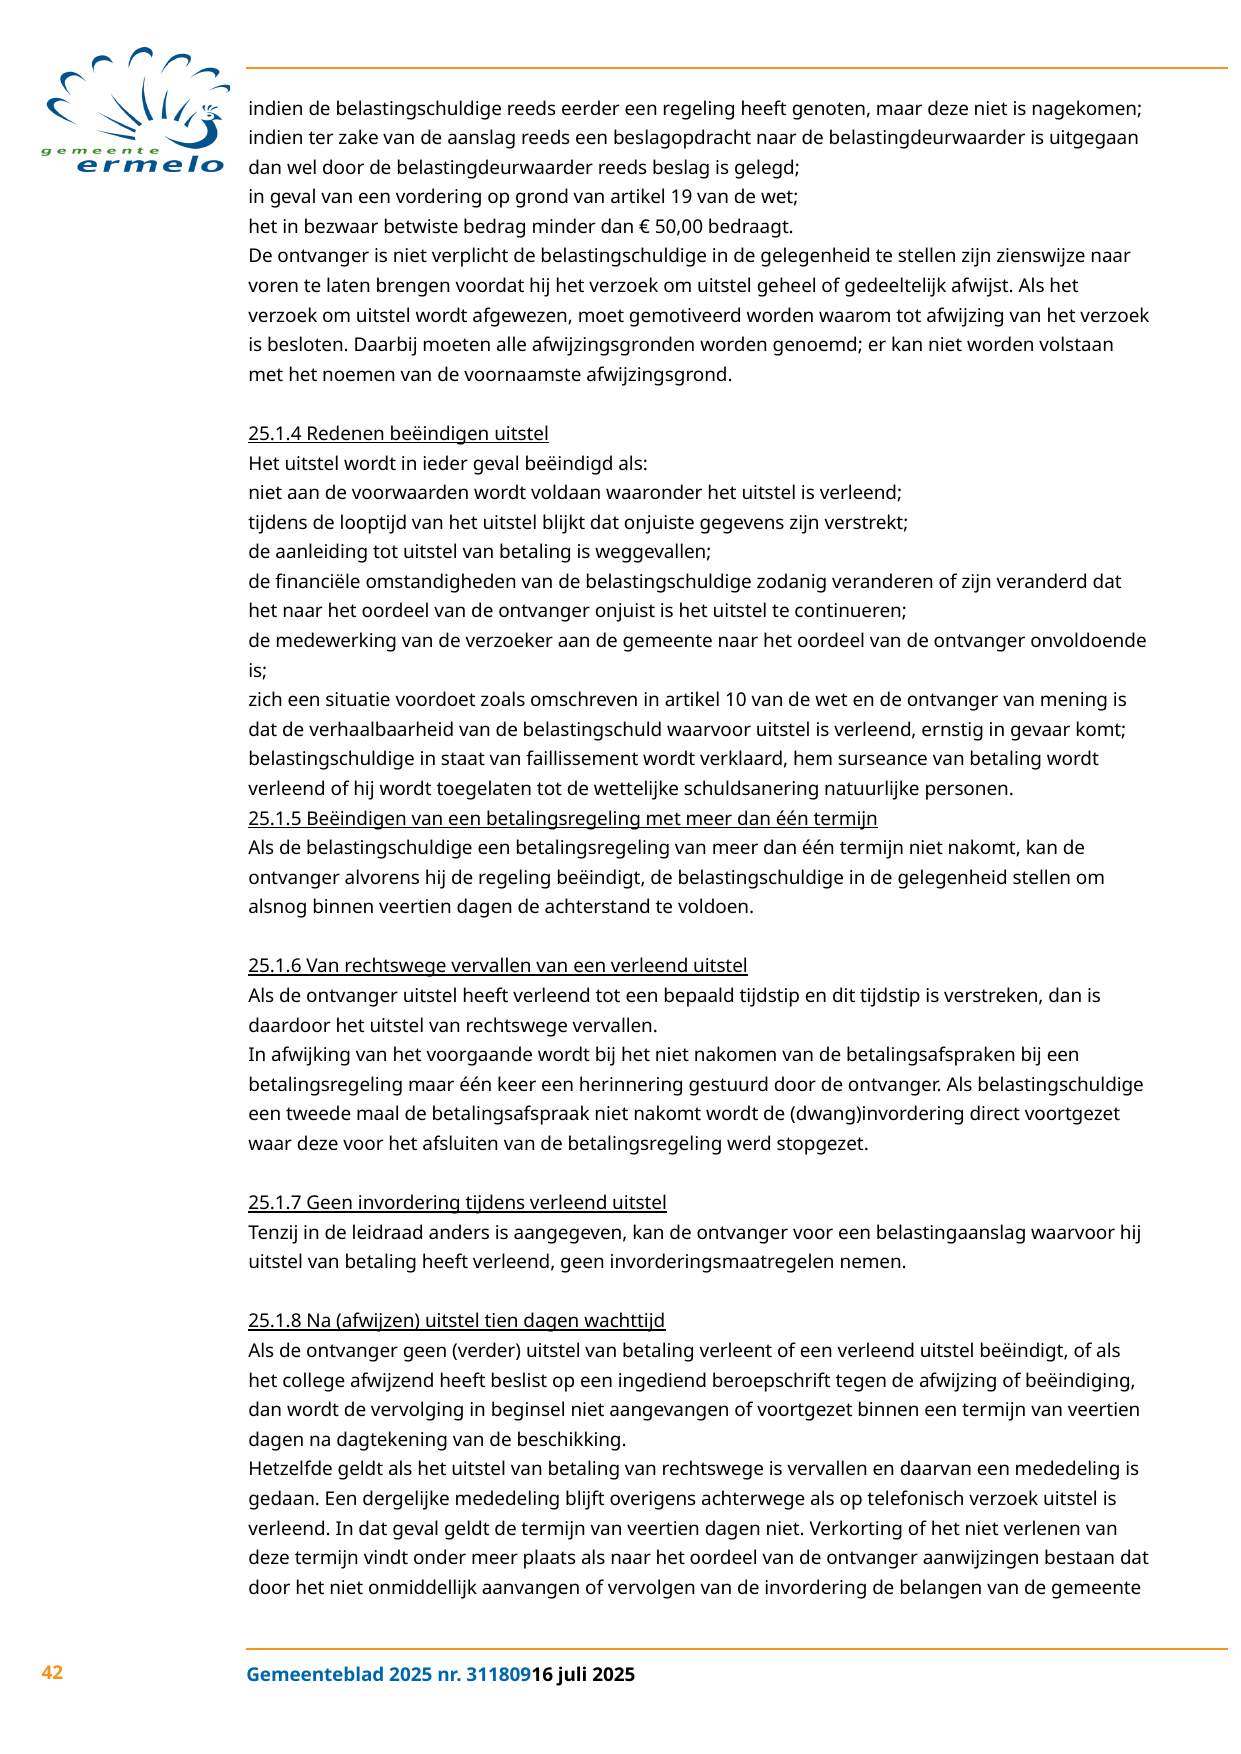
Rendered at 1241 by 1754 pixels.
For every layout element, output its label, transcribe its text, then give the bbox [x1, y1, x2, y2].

text Tenzij in de leidraad anders is aangegeven, kan de ontvanger voor een belastingaanslag waarvoor hij uitstel van betaling heeft verleend, geen invorderingsmaatregelen nemen. [248, 1219, 1152, 1274]
text 25.1.8 Na (afwijzen) uitstel tien dagen wachttijd [248, 1308, 1152, 1333]
text In afwijking van het voorgaande wordt bij het niet nakomen van de betalingsafspraken bij een betalingsregeling maar één keer een herinnering gestuurd door de ontvanger. Als belastingschuldige een tweede maal de betalingsafspraak niet nakomt wordt de (dwang)invordering direct voortgezet waar deze voor het afsluiten van de betalingsregeling werd stopgezet. [248, 1041, 1152, 1156]
text de aanleiding tot uitstel van betaling is weggevallen; [248, 538, 1152, 564]
text 25.1.5 Beëindigen van een betalingsregeling met meer dan één termijn [248, 805, 1152, 831]
text De ontvanger is niet verplicht de belastingschuldige in de gelegenheid te stellen zijn zienswijze naar voren te laten brengen voordat hij het verzoek om uitstel geheel of gedeeltelijk afwijst. Als het verzoek om uitstel wordt afgewezen, moet gemotiveerd worden waarom tot afwijzing van het verzoek is besloten. Daarbij moeten alle afwijzingsgronden worden genoemd; er kan niet worden volstaan met het noemen van de voornaamste afwijzingsgrond. [248, 243, 1152, 387]
text Hetzelfde geldt als het uitstel van betaling van rechtswege is vervallen en daarvan een mededeling is gedaan. Een dergelijke mededeling blijft overigens achterwege als op telefonisch verzoek uitstel is verleend. In dat geval geldt de termijn van veertien dagen niet. Verkorting of het niet verlenen van deze termijn vindt onder meer plaats als naar het oordeel van de ontvanger aanwijzingen bestaan dat door het niet onmiddellijk aanvangen of vervolgen van de invordering de belangen van de gemeente [248, 1456, 1152, 1600]
text Als de ontvanger geen (verder) uitstel van betaling verleent of een verleend uitstel beëindigt, of als het college afwijzend heeft beslist op een ingediend beroepschrift tegen de afwijzing of beëindiging, dan wordt de vervolging in beginsel niet aangevangen of voortgezet binnen een termijn van veertien dagen na dagtekening van de beschikking. [248, 1337, 1152, 1452]
text Het uitstel wordt in ieder geval beëindigd als: [248, 450, 1152, 476]
text 25.1.4 Redenen beëindigen uitstel [248, 420, 1152, 446]
text Als de belastingschuldige een betalingsregeling van meer dan één termijn niet nakomt, kan de ontvanger alvorens hij de regeling beëindigt, de belastingschuldige in de gelegenheid stellen om alsnog binnen veertien dagen de achterstand te voldoen. [248, 834, 1152, 919]
picture [41, 47, 231, 172]
text de financiële omstandigheden van de belastingschuldige zodanig veranderen of zijn veranderd dat het naar het oordeel van de ontvanger onjuist is het uitstel te continueren; [248, 568, 1152, 623]
text belastingschuldige in staat van faillissement wordt verklaard, hem surseance van betaling wordt verleend of hij wordt toegelaten tot de wettelijke schuldsanering natuurlijke personen. [248, 746, 1152, 801]
text niet aan de voorwaarden wordt voldaan waaronder het uitstel is verleend; [248, 479, 1152, 505]
text indien de belastingschuldige reeds eerder een regeling heeft genoten, maar deze niet is nagekomen; [248, 95, 1152, 121]
text indien ter zake van de aanslag reeds een beslagopdracht naar de belastingdeurwaarder is uitgegaan dan wel door de belastingdeurwaarder reeds beslag is gelegd; [248, 124, 1152, 180]
text tijdens de looptijd van het uitstel blijkt dat onjuiste gegevens zijn verstrekt; [248, 509, 1152, 535]
text Als de ontvanger uitstel heeft verleend tot een bepaald tijdstip en dit tijdstip is verstreken, dan is daardoor het uitstel van rechtswege vervallen. [248, 982, 1152, 1038]
text in geval van een vordering op grond van artikel 19 van de wet; [248, 183, 1152, 209]
text 25.1.6 Van rechtswege vervallen van een verleend uitstel [248, 953, 1152, 978]
text 25.1.7 Geen invordering tijdens verleend uitstel [248, 1189, 1152, 1215]
text het in bezwaar betwiste bedrag minder dan € 50,00 bedraagt. [248, 213, 1152, 239]
text zich een situatie voordoet zoals omschreven in artikel 10 van de wet en de ontvanger van mening is dat de verhaalbaarheid van de belastingschuld waarvoor uitstel is verleend, ernstig in gevaar komt; [248, 686, 1152, 742]
text de medewerking van de verzoeker aan de gemeente naar het oordeel van de ontvanger onvoldoende is; [248, 627, 1152, 683]
